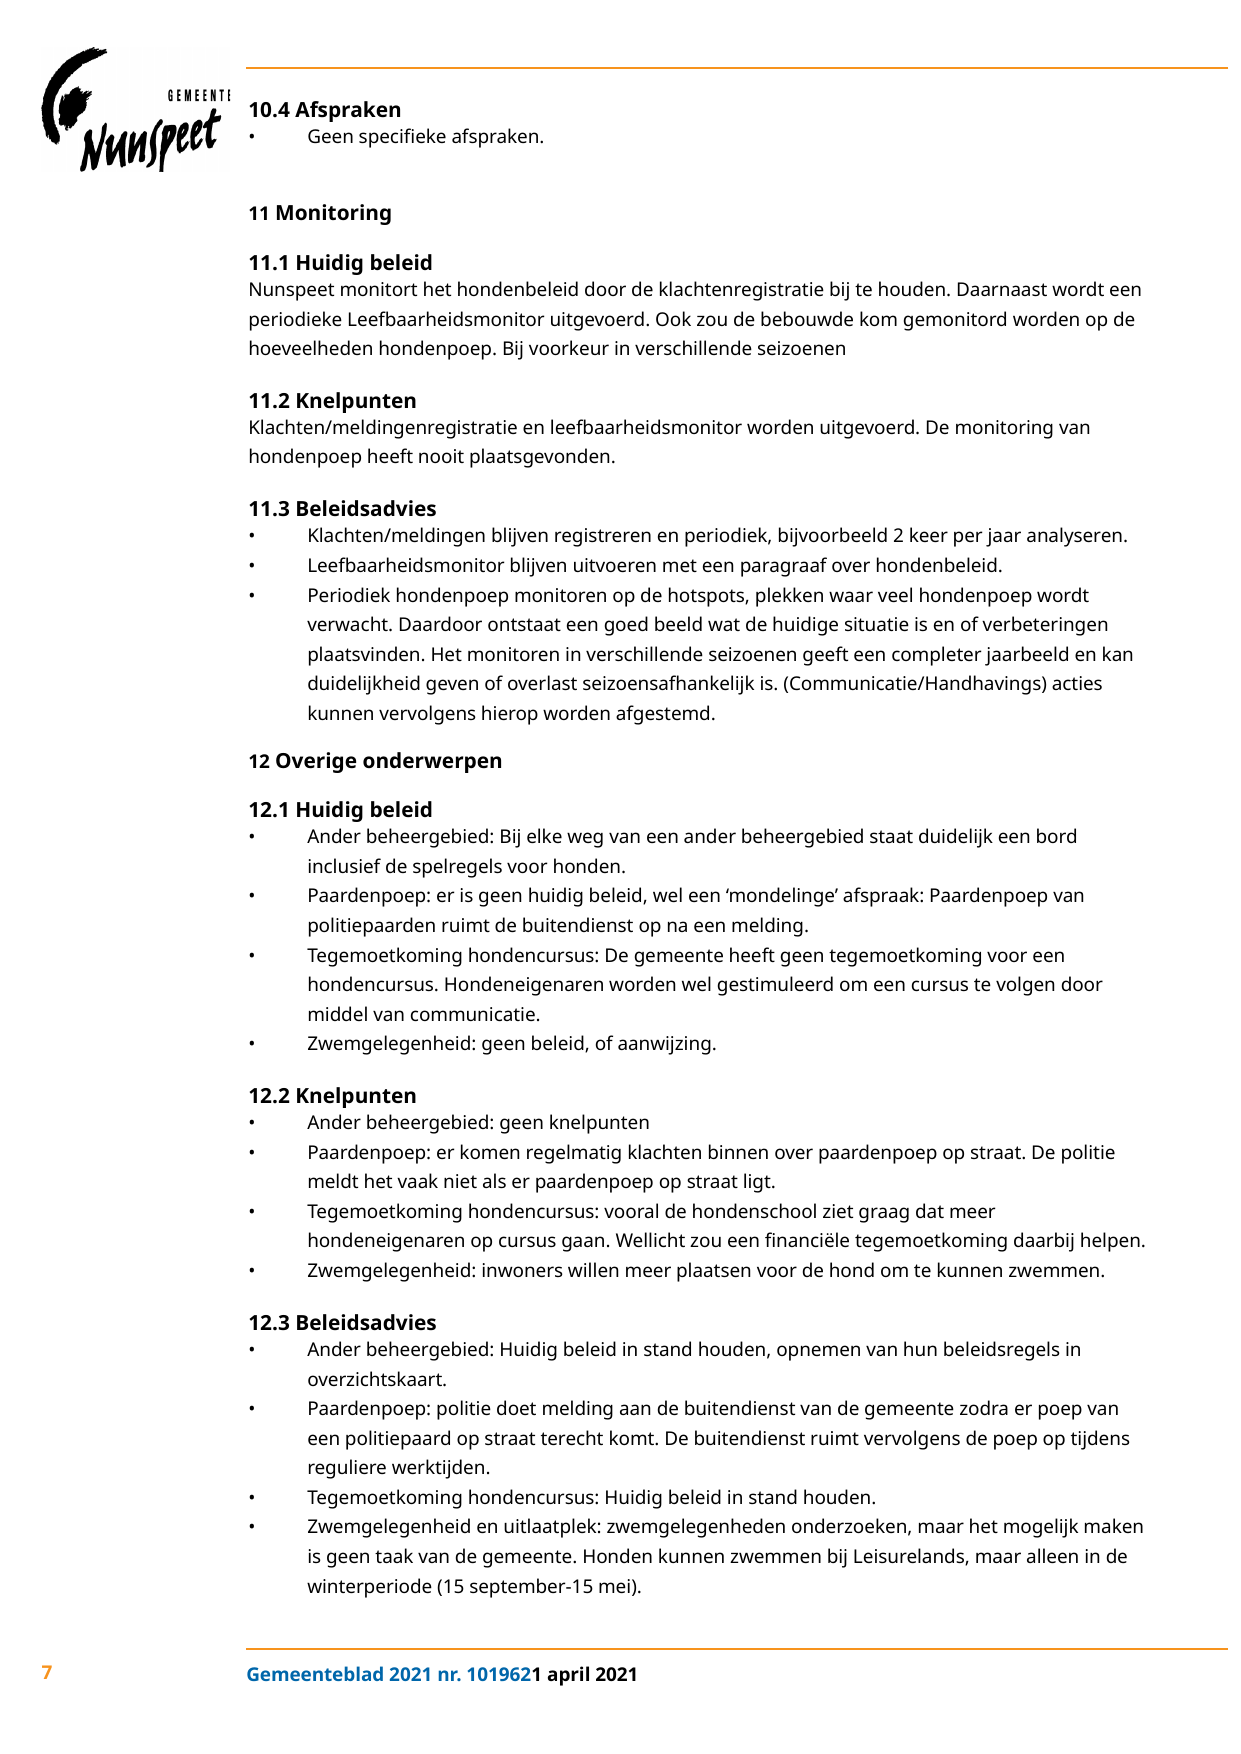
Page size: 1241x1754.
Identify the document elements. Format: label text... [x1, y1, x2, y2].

list Tegemoetkoming hondencursus: Huidig beleid in stand houden. [248, 1484, 1152, 1510]
text Nunspeet monitort het hondenbeleid door de klachtenregistratie bij te houden. Daarnaast wordt een periodieke Leefbaarheidsmonitor uitgevoerd. Ook zou de bebouwde kom gemonitord worden op de hoeveelheden hondenpoep. Bij voorkeur in verschillende seizoenen [248, 276, 1152, 361]
text 11.3 Beleidsadvies [248, 494, 1152, 523]
text 12.2 Knelpunten [248, 1081, 1152, 1109]
list Periodiek hondenpoep monitoren op de hotspots, plekken waar veel hondenpoep wordt verwacht. Daardoor ontstaat een goed beeld wat de huidige situatie is en of verbeteringen plaatsvinden. Het monitoren in verschillende seizoenen geeft een completer jaarbeeld en kan duidelijkheid geven of overlast seizoensafhankelijk is. (Communicatie/Handhavings) acties kunnen vervolgens hierop worden afgestemd. [248, 582, 1152, 726]
picture [41, 47, 231, 172]
list Ander beheergebied: Huidig beleid in stand houden, opnemen van hun beleidsregels in overzichtskaart. [248, 1336, 1152, 1391]
text 12.3 Beleidsadvies [248, 1308, 1152, 1336]
list Ander beheergebied: geen knelpunten [248, 1109, 1152, 1135]
list Paardenpoep: er is geen huidig beleid, wel een ‘mondelinge’ afspraak: Paardenpoep van politiepaarden ruimt de buitendienst op na een melding. [248, 883, 1152, 938]
list Klachten/meldingen blijven registreren en periodiek, bijvoorbeeld 2 keer per jaar analyseren. [248, 523, 1152, 548]
text 11 Monitoring [248, 198, 1152, 227]
list Paardenpoep: er komen regelmatig klachten binnen over paardenpoep op straat. De politie meldt het vaak niet als er paardenpoep op straat ligt. [248, 1139, 1152, 1194]
list Zwemgelegenheid: inwoners willen meer plaatsen voor de hond om te kunnen zwemmen. [248, 1257, 1152, 1283]
text 12.1 Huidig beleid [248, 795, 1152, 823]
list Geen specifieke afspraken. [248, 123, 1152, 149]
list Tegemoetkoming hondencursus: vooral de hondenschool ziet graag dat meer hondeneigenaren op cursus gaan. Wellicht zou een financiële tegemoetkoming daarbij helpen. [248, 1198, 1152, 1253]
list Zwemgelegenheid: geen beleid, of aanwijzing. [248, 1031, 1152, 1056]
list Paardenpoep: politie doet melding aan de buitendienst van de gemeente zodra er poep van een politiepaard op straat terecht komt. De buitendienst ruimt vervolgens de poep op tijdens reguliere werktijden. [248, 1395, 1152, 1480]
list Tegemoetkoming hondencursus: De gemeente heeft geen tegemoetkoming voor een hondencursus. Hondeneigenaren worden wel gestimuleerd om een cursus te volgen door middel van communicatie. [248, 942, 1152, 1027]
list Leefbaarheidsmonitor blijven uitvoeren met een paragraaf over hondenbeleid. [248, 552, 1152, 578]
text Klachten/meldingenregistratie en leefbaarheidsmonitor worden uitgevoerd. De monitoring van hondenpoep heeft nooit plaatsgevonden. [248, 414, 1152, 469]
list Zwemgelegenheid en uitlaatplek: zwemgelegenheden onderzoeken, maar het mogelijk maken is geen taak van de gemeente. Honden kunnen zwemmen bij Leisurelands, maar alleen in de winterperiode (15 september-15 mei). [248, 1514, 1152, 1598]
text 11.2 Knelpunten [248, 386, 1152, 414]
text 11.1 Huidig beleid [248, 248, 1152, 276]
text 12 Overige onderwerpen [248, 746, 1152, 774]
text 10.4 Afspraken [248, 95, 1152, 123]
list Ander beheergebied: Bij elke weg van een ander beheergebied staat duidelijk een bord inclusief de spelregels voor honden. [248, 823, 1152, 879]
